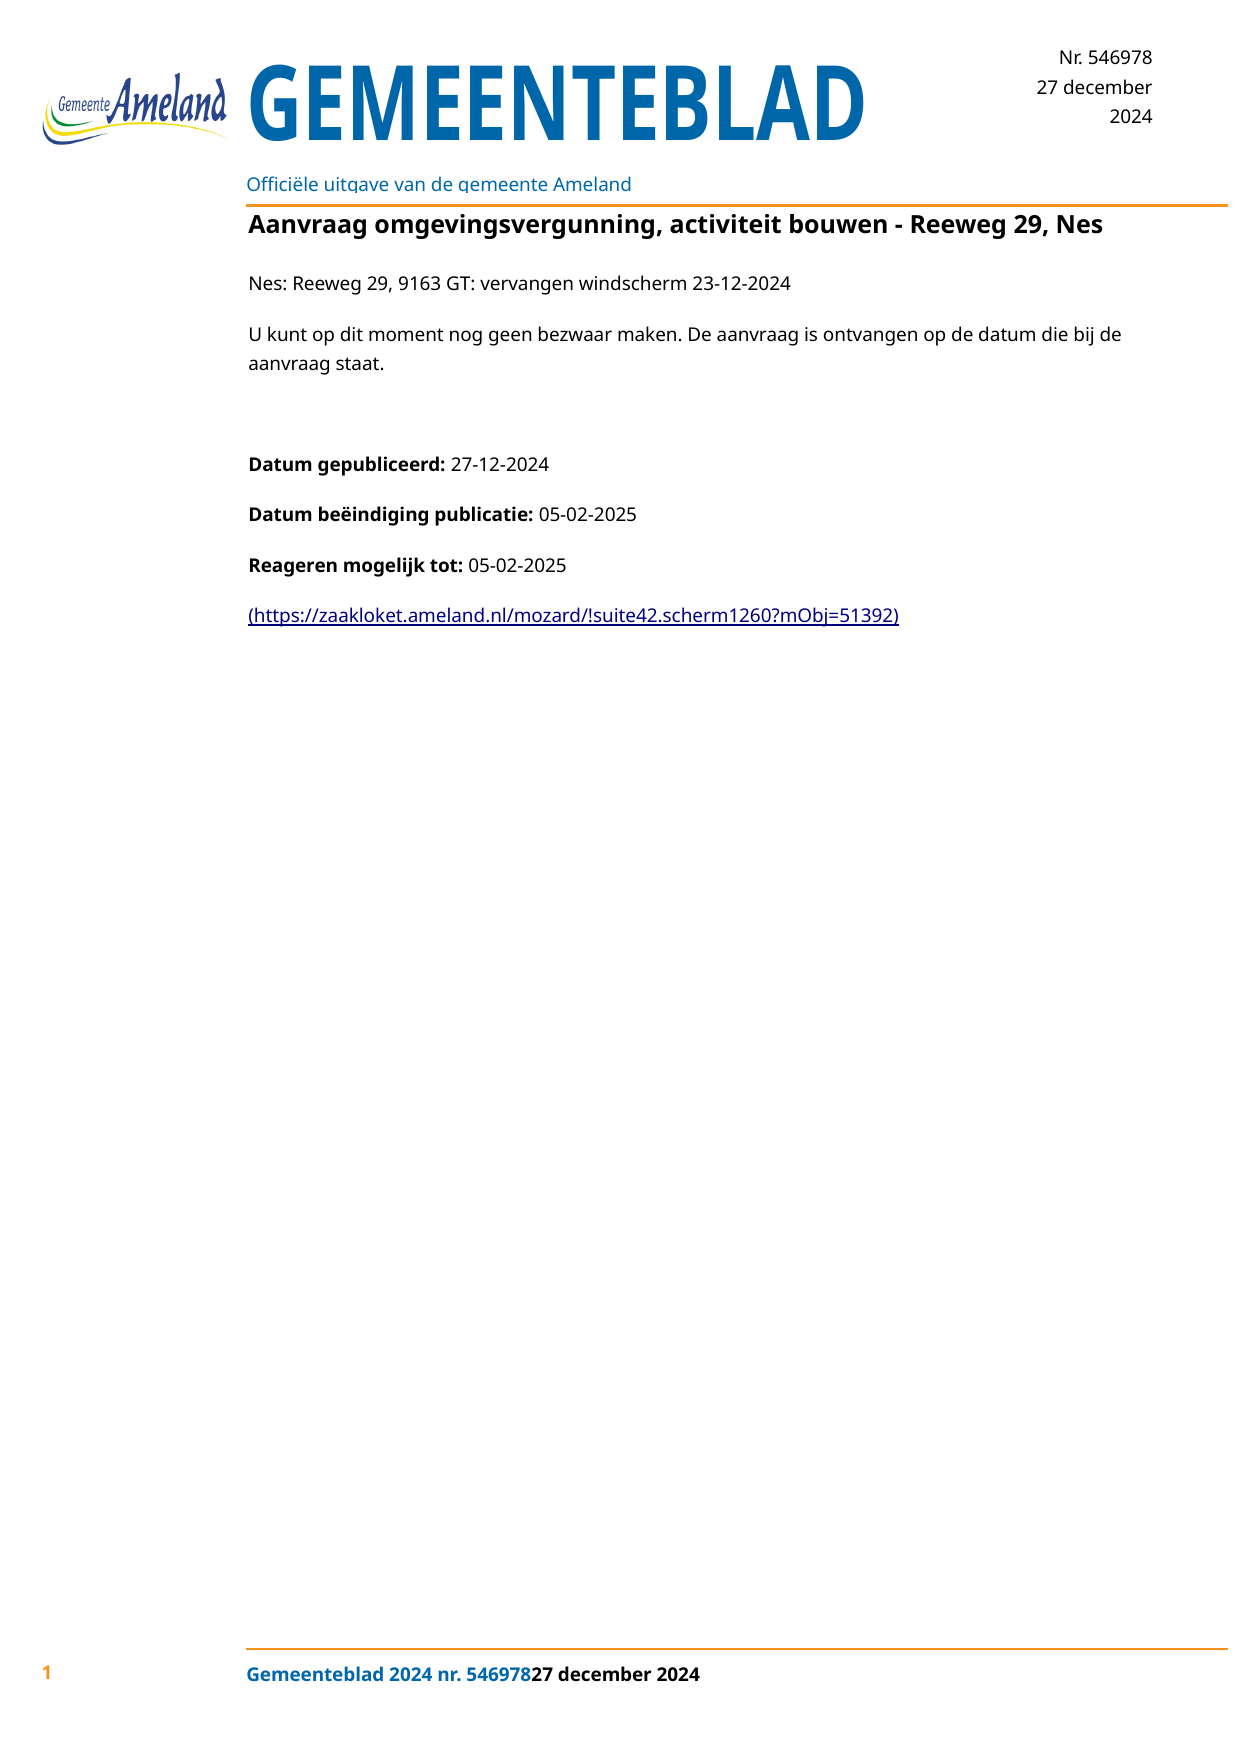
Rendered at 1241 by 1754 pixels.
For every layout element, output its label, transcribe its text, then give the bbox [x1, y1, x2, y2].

picture [41, 47, 231, 172]
text Nes: Reeweg 29, 9163 GT: vervangen windscherm 23-12-2024 [248, 270, 1152, 296]
text U kunt op dit moment nog geen bezwaar maken. De aanvraag is ontvangen op de datum die bij de aanvraag staat. [248, 321, 1152, 376]
text Datum gepubliceerd: 27-12-2024 [248, 451, 1152, 477]
text Reageren mogelijk tot: 05-02-2025 [248, 552, 1152, 578]
text (https://zaakloket.ameland.nl/mozard/!suite42.scherm1260?mObj=51392) [248, 602, 1152, 628]
text Datum beëindiging publicatie: 05-02-2025 [248, 502, 1152, 527]
text Aanvraag omgevingsvergunning, activiteit bouwen - Reeweg 29, Nes [248, 207, 1152, 241]
